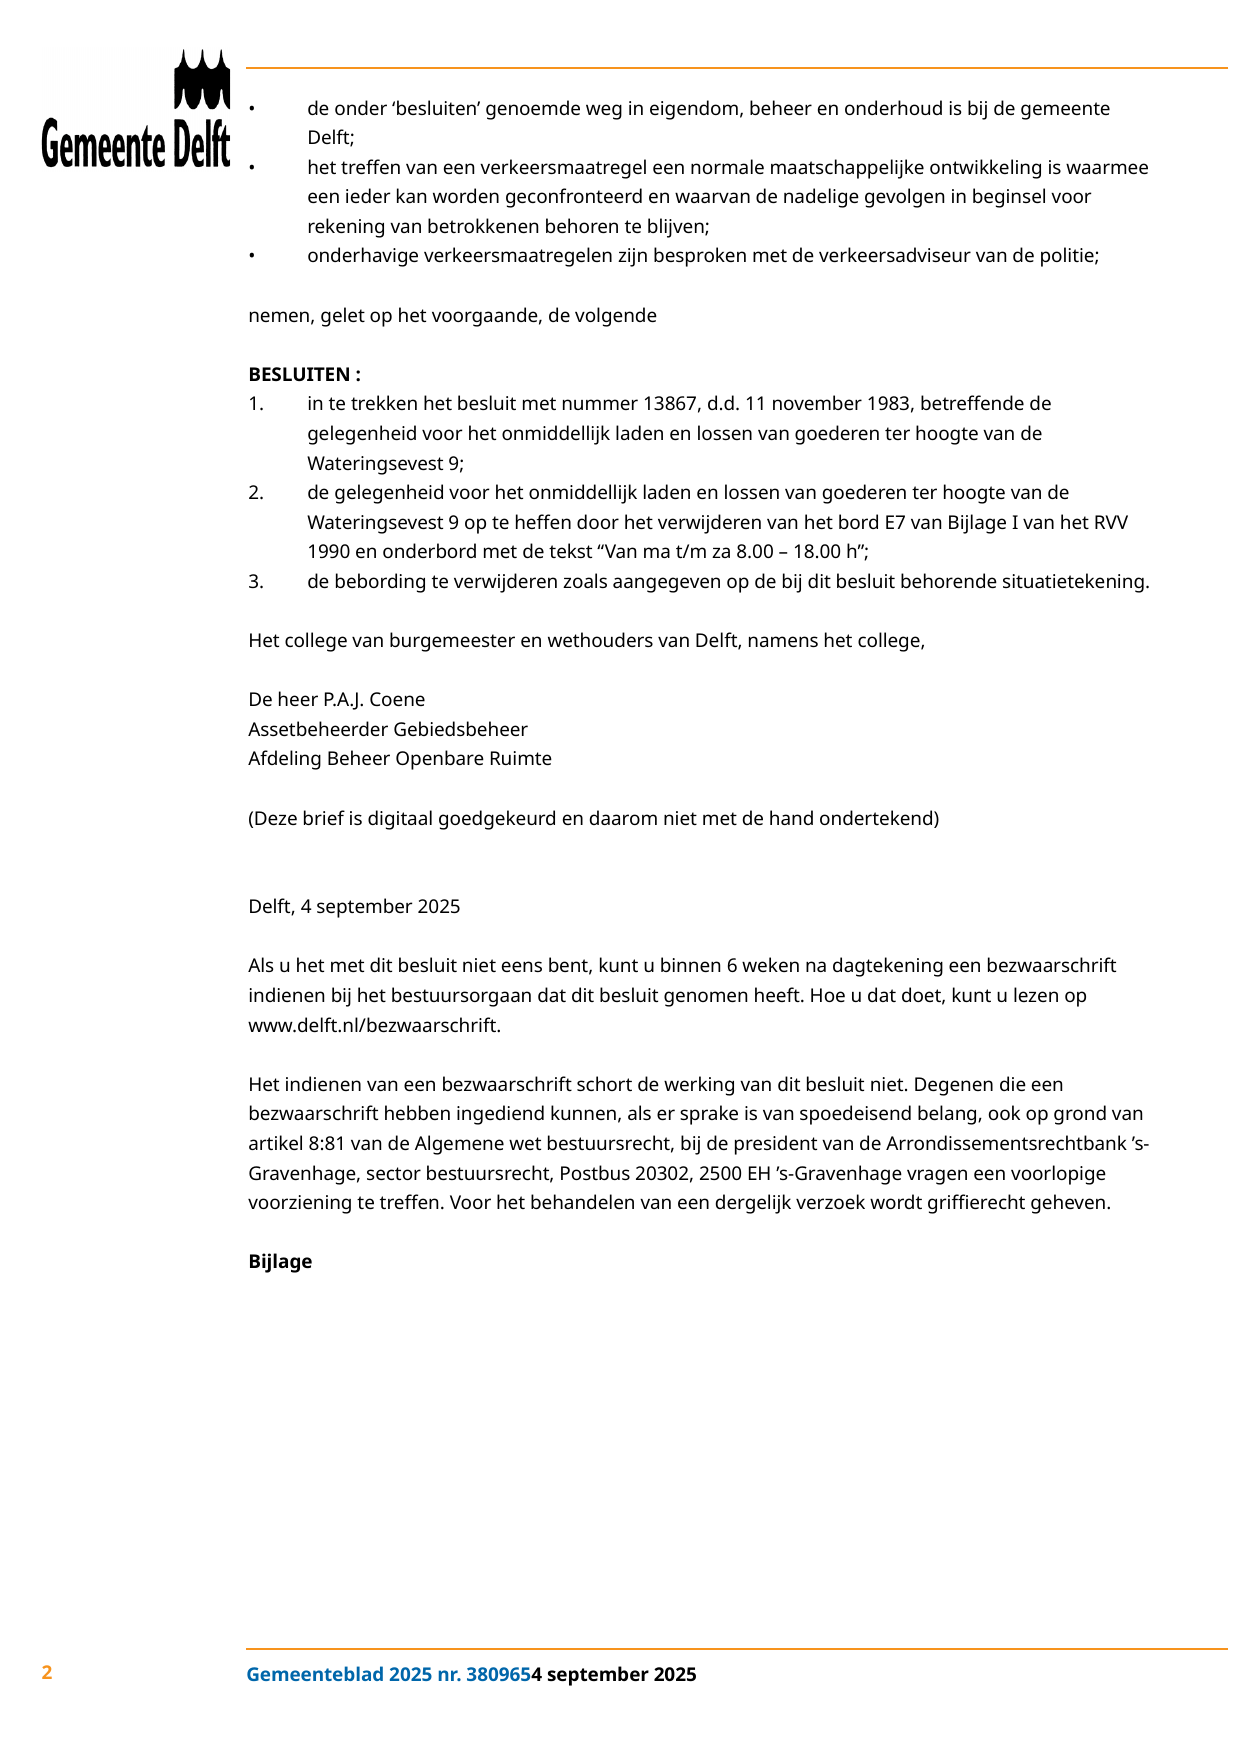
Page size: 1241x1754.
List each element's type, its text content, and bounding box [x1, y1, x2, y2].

text Het college van burgemeester en wethouders van Delft, namens het college, [248, 627, 1152, 653]
text (Deze brief is digitaal goedgekeurd en daarom niet met de hand ondertekend) [248, 805, 1152, 831]
text nemen, gelet op het voorgaande, de volgende [248, 302, 1152, 328]
text Delft, 4 september 2025 [248, 893, 1152, 919]
list onderhavige verkeersmaatregelen zijn besproken met de verkeersadviseur van de politie; [248, 243, 1152, 268]
list de gelegenheid voor het onmiddellijk laden en lossen van goederen ter hoogte van de Wateringsevest 9 op te heffen door het verwijderen van het bord E7 van Bijlage I van het RVV 1990 en onderbord met de tekst “Van ma t/m za 8.00 – 18.00 h”; [248, 479, 1152, 564]
text De heer P.A.J. Coene [248, 686, 1152, 712]
list in te trekken het besluit met nummer 13867, d.d. 11 november 1983, betreffende de gelegenheid voor het onmiddellijk laden en lossen van goederen ter hoogte van de Wateringsevest 9; [248, 391, 1152, 476]
text BESLUITEN : [248, 361, 1152, 387]
text Afdeling Beheer Openbare Ruimte [248, 746, 1152, 771]
picture [41, 47, 231, 172]
text Assetbeheerder Gebiedsbeheer [248, 716, 1152, 742]
text Het indienen van een bezwaarschrift schort de werking van dit besluit niet. Degenen die een bezwaarschrift hebben ingediend kunnen, als er sprake is van spoedeisend belang, ook op grond van artikel 8:81 van de Algemene wet bestuursrecht, bij de president van de Arrondissementsrechtbank ’s-Gravenhage, sector bestuursrecht, Postbus 20302, 2500 EH ’s-Gravenhage vragen een voorlopige voorziening te treffen. Voor het behandelen van een dergelijk verzoek wordt griffierecht geheven. [248, 1071, 1152, 1215]
text Als u het met dit besluit niet eens bent, kunt u binnen 6 weken na dagtekening een bezwaarschrift indienen bij het bestuursorgaan dat dit besluit genomen heeft. Hoe u dat doet, kunt u lezen op www.delft.nl/bezwaarschrift. [248, 953, 1152, 1038]
list het treffen van een verkeersmaatregel een normale maatschappelijke ontwikkeling is waarmee een ieder kan worden geconfronteerd en waarvan de nadelige gevolgen in beginsel voor rekening van betrokkenen behoren te blijven; [248, 154, 1152, 239]
list de onder ‘besluiten’ genoemde weg in eigendom, beheer en onderhoud is bij de gemeente Delft; [248, 95, 1152, 150]
list de bebording te verwijderen zoals aangegeven op de bij dit besluit behorende situatietekening. [248, 568, 1152, 594]
text Bijlage [248, 1248, 1152, 1274]
